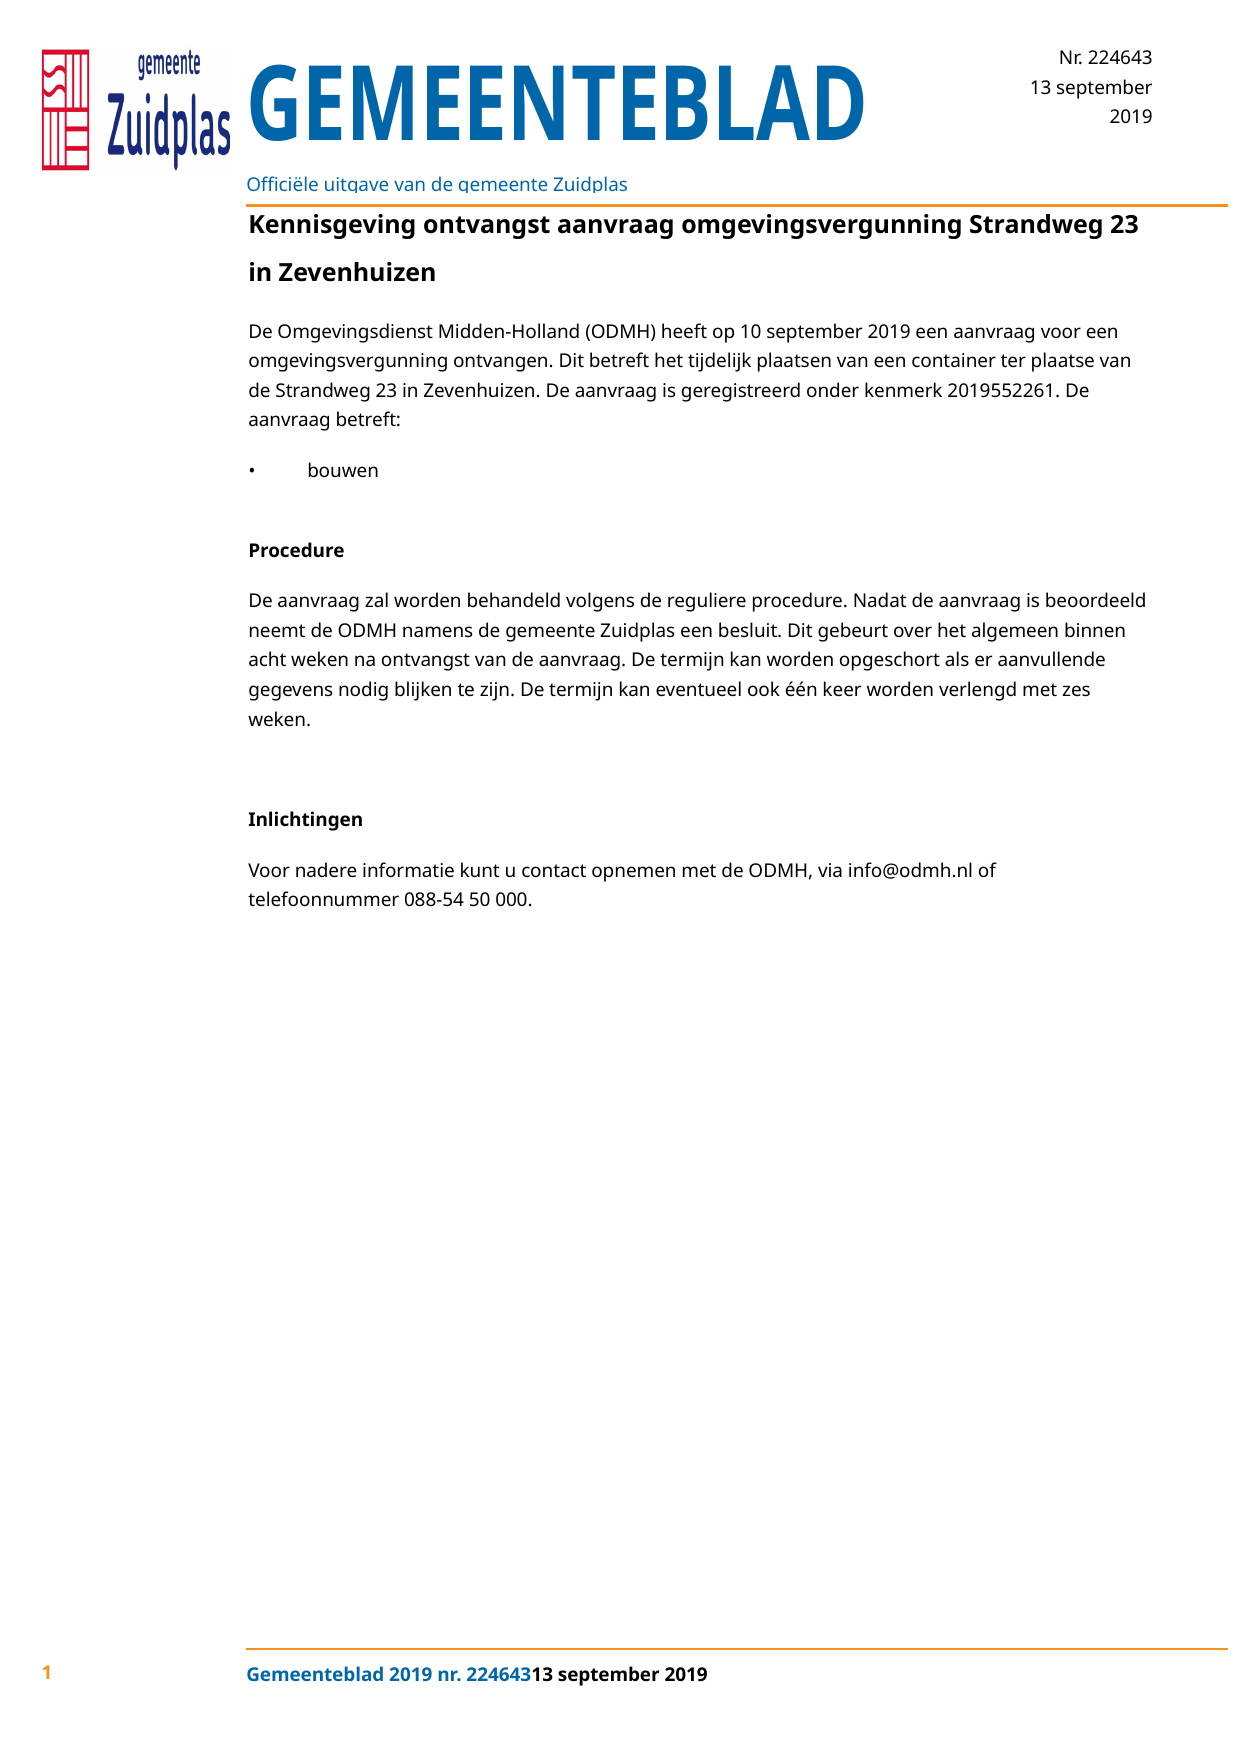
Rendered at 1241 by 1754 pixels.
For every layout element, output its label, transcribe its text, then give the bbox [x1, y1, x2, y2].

text Kennisgeving ontvangst aanvraag omgevingsvergunning Strandweg 23 in Zevenhuizen [248, 207, 1152, 288]
picture [41, 47, 231, 172]
text Procedure [248, 537, 1152, 563]
text Voor nadere informatie kunt u contact opnemen met de ODMH, via info@odmh.nl of telefoonnummer 088-54 50 000. [248, 857, 1152, 912]
text De aanvraag zal worden behandeld volgens de reguliere procedure. Nadat de aanvraag is beoordeeld neemt de ODMH namens de gemeente Zuidplas een besluit. Dit gebeurt over het algemeen binnen acht weken na ontvangst van de aanvraag. De termijn kan worden opgeschort als er aanvullende gegevens nodig blijken te zijn. De termijn kan eventueel ook één keer worden verlengd met zes weken. [248, 587, 1152, 732]
text Inlichtingen [248, 807, 1152, 832]
list bouwen [248, 457, 1152, 483]
text De Omgevingsdienst Midden-Holland (ODMH) heeft op 10 september 2019 een aanvraag voor een omgevingsvergunning ontvangen. Dit betreft het tijdelijk plaatsen van een container ter plaatse van de Strandweg 23 in Zevenhuizen. De aanvraag is geregistreerd onder kenmerk 2019552261. De aanvraag betreft: [248, 318, 1152, 432]
